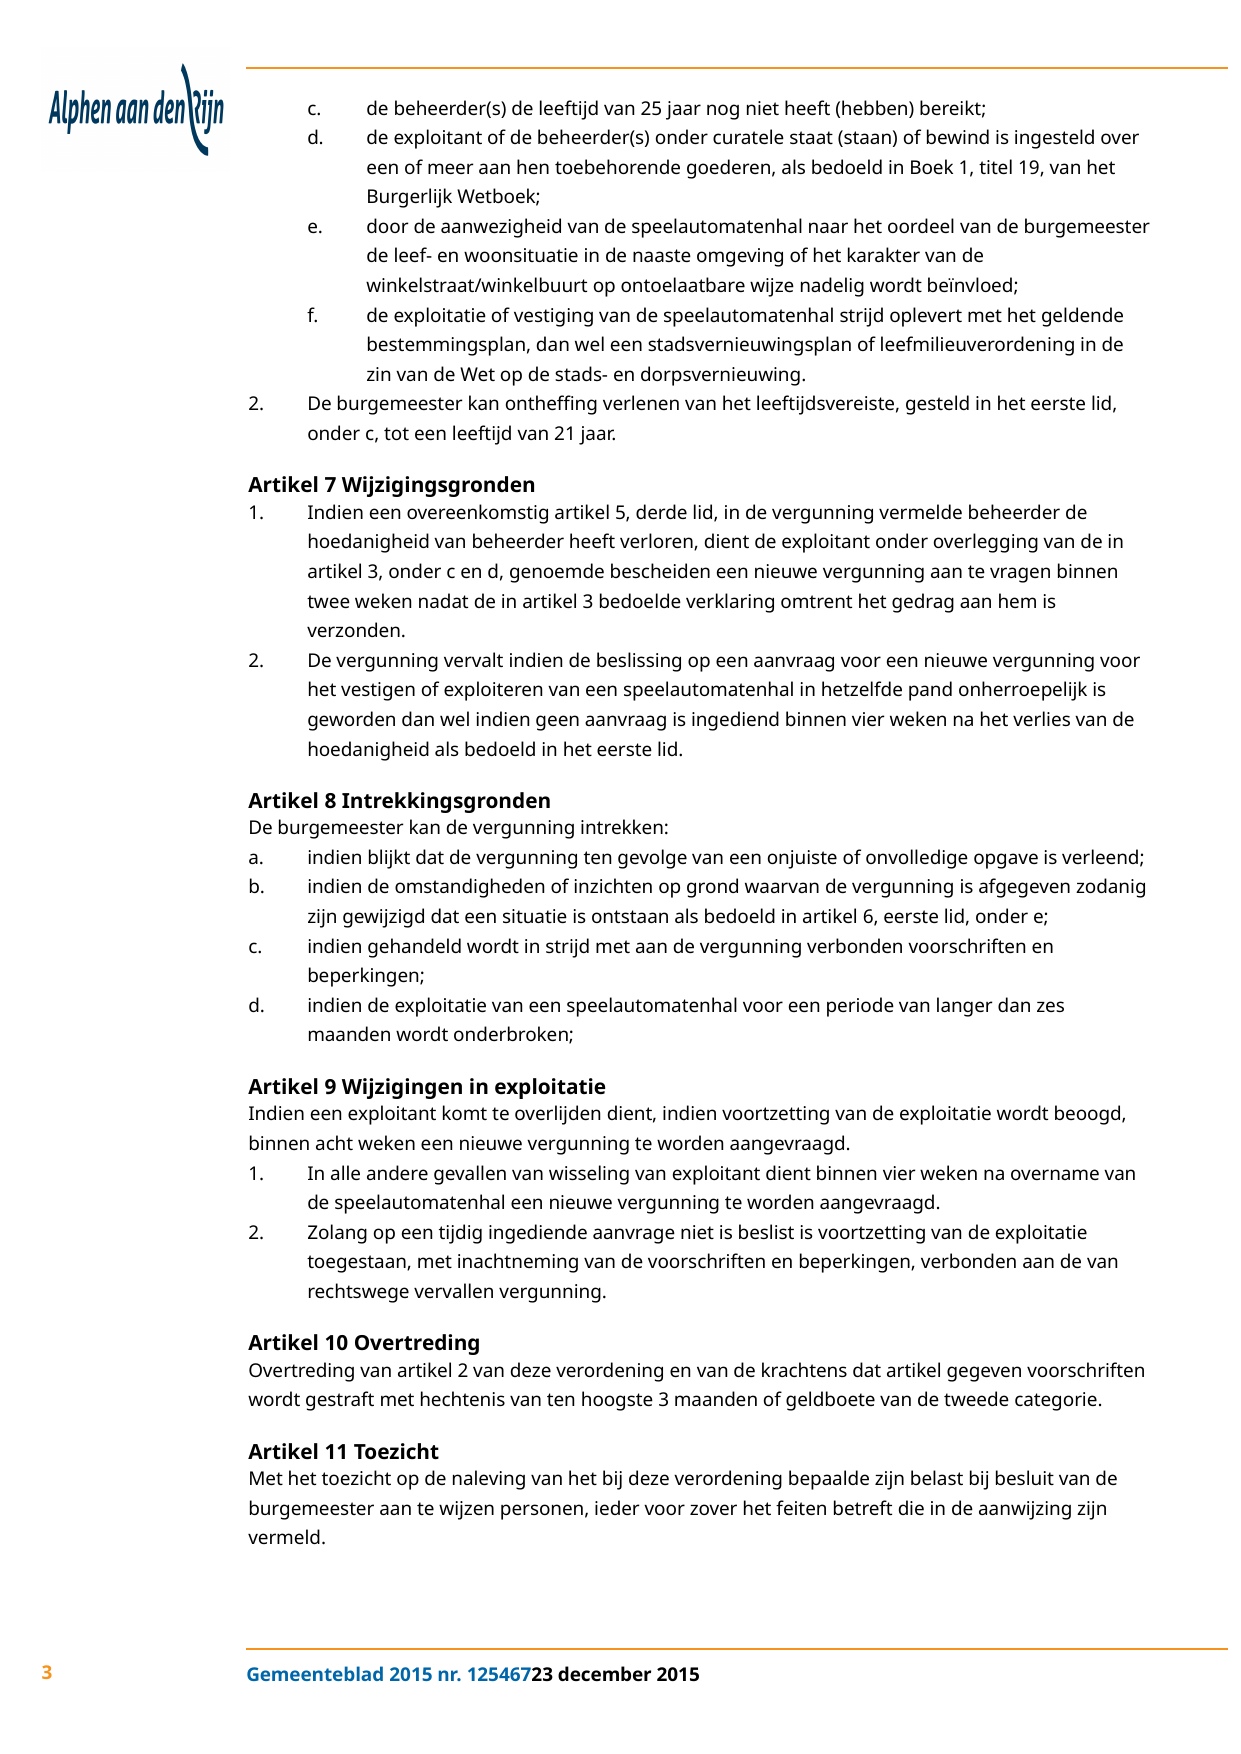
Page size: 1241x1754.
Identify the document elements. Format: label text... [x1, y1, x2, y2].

list Indien een overeenkomstig artikel 5, derde lid, in de vergunning vermelde beheerder de hoedanigheid van beheerder heeft verloren, dient de exploitant onder overlegging van de in artikel 3, onder c en d, genoemde bescheiden een nieuwe vergunning aan te vragen binnen twee weken nadat de in artikel 3 bedoelde verklaring omtrent het gedrag aan hem is verzonden. [248, 499, 1152, 643]
list door de aanwezigheid van de speelautomatenhal naar het oordeel van de burgemeester de leef- en woonsituatie in de naaste omgeving of het karakter van de winkelstraat/winkelbuurt op ontoelaatbare wijze nadelig wordt beïnvloed; [307, 213, 1152, 298]
text Artikel 7 Wijzigingsgronden [248, 471, 1152, 499]
list indien gehandeld wordt in strijd met aan de vergunning verbonden voorschriften en beperkingen; [248, 933, 1152, 988]
text De burgemeester kan de vergunning intrekken: [248, 814, 1152, 840]
list indien de exploitatie van een speelautomatenhal voor een periode van langer dan zes maanden wordt onderbroken; [248, 992, 1152, 1047]
text Overtreding van artikel 2 van deze verordening en van de krachtens dat artikel gegeven voorschriften wordt gestraft met hechtenis van ten hoogste 3 maanden of geldboete van de tweede categorie. [248, 1357, 1152, 1412]
list de exploitatie of vestiging van de speelautomatenhal strijd oplevert met het geldende bestemmingsplan, dan wel een stadsvernieuwingsplan of leefmilieuverordening in de zin van de Wet op de stads- en dorpsvernieuwing. [307, 302, 1152, 387]
text Artikel 10 Overtreding [248, 1328, 1152, 1357]
list de exploitant of de beheerder(s) onder curatele staat (staan) of bewind is ingesteld over een of meer aan hen toebehorende goederen, als bedoeld in Boek 1, titel 19, van het Burgerlijk Wetboek; [307, 124, 1152, 209]
text Artikel 9 Wijzigingen in exploitatie [248, 1072, 1152, 1101]
picture [41, 47, 231, 172]
text Indien een exploitant komt te overlijden dient, indien voortzetting van de exploitatie wordt beoogd, binnen acht weken een nieuwe vergunning te worden aangevraagd. [248, 1101, 1152, 1156]
list Zolang op een tijdig ingediende aanvrage niet is beslist is voortzetting van de exploitatie toegestaan, met inachtneming van de voorschriften en beperkingen, verbonden aan de van rechtswege vervallen vergunning. [248, 1219, 1152, 1304]
list indien de omstandigheden of inzichten op grond waarvan de vergunning is afgegeven zodanig zijn gewijzigd dat een situatie is ontstaan als bedoeld in artikel 6, eerste lid, onder e; [248, 874, 1152, 929]
list De vergunning vervalt indien de beslissing op een aanvraag voor een nieuwe vergunning voor het vestigen of exploiteren van een speelautomatenhal in hetzelfde pand onherroepelijk is geworden dan wel indien geen aanvraag is ingediend binnen vier weken na het verlies van de hoedanigheid als bedoeld in het eerste lid. [248, 647, 1152, 761]
text Artikel 11 Toezicht [248, 1437, 1152, 1465]
list de beheerder(s) de leeftijd van 25 jaar nog niet heeft (hebben) bereikt; [307, 95, 1152, 121]
text Artikel 8 Intrekkingsgronden [248, 786, 1152, 814]
text Met het toezicht op de naleving van het bij deze verordening bepaalde zijn belast bij besluit van de burgemeester aan te wijzen personen, ieder voor zover het feiten betreft die in de aanwijzing zijn vermeld. [248, 1465, 1152, 1550]
list In alle andere gevallen van wisseling van exploitant dient binnen vier weken na overname van de speelautomatenhal een nieuwe vergunning te worden aangevraagd. [248, 1160, 1152, 1215]
list De burgemeester kan ontheffing verlenen van het leeftijdsvereiste, gesteld in het eerste lid, onder c, tot een leeftijd van 21 jaar. [248, 391, 1152, 446]
list indien blijkt dat de vergunning ten gevolge van een onjuiste of onvolledige opgave is verleend; [248, 844, 1152, 870]
